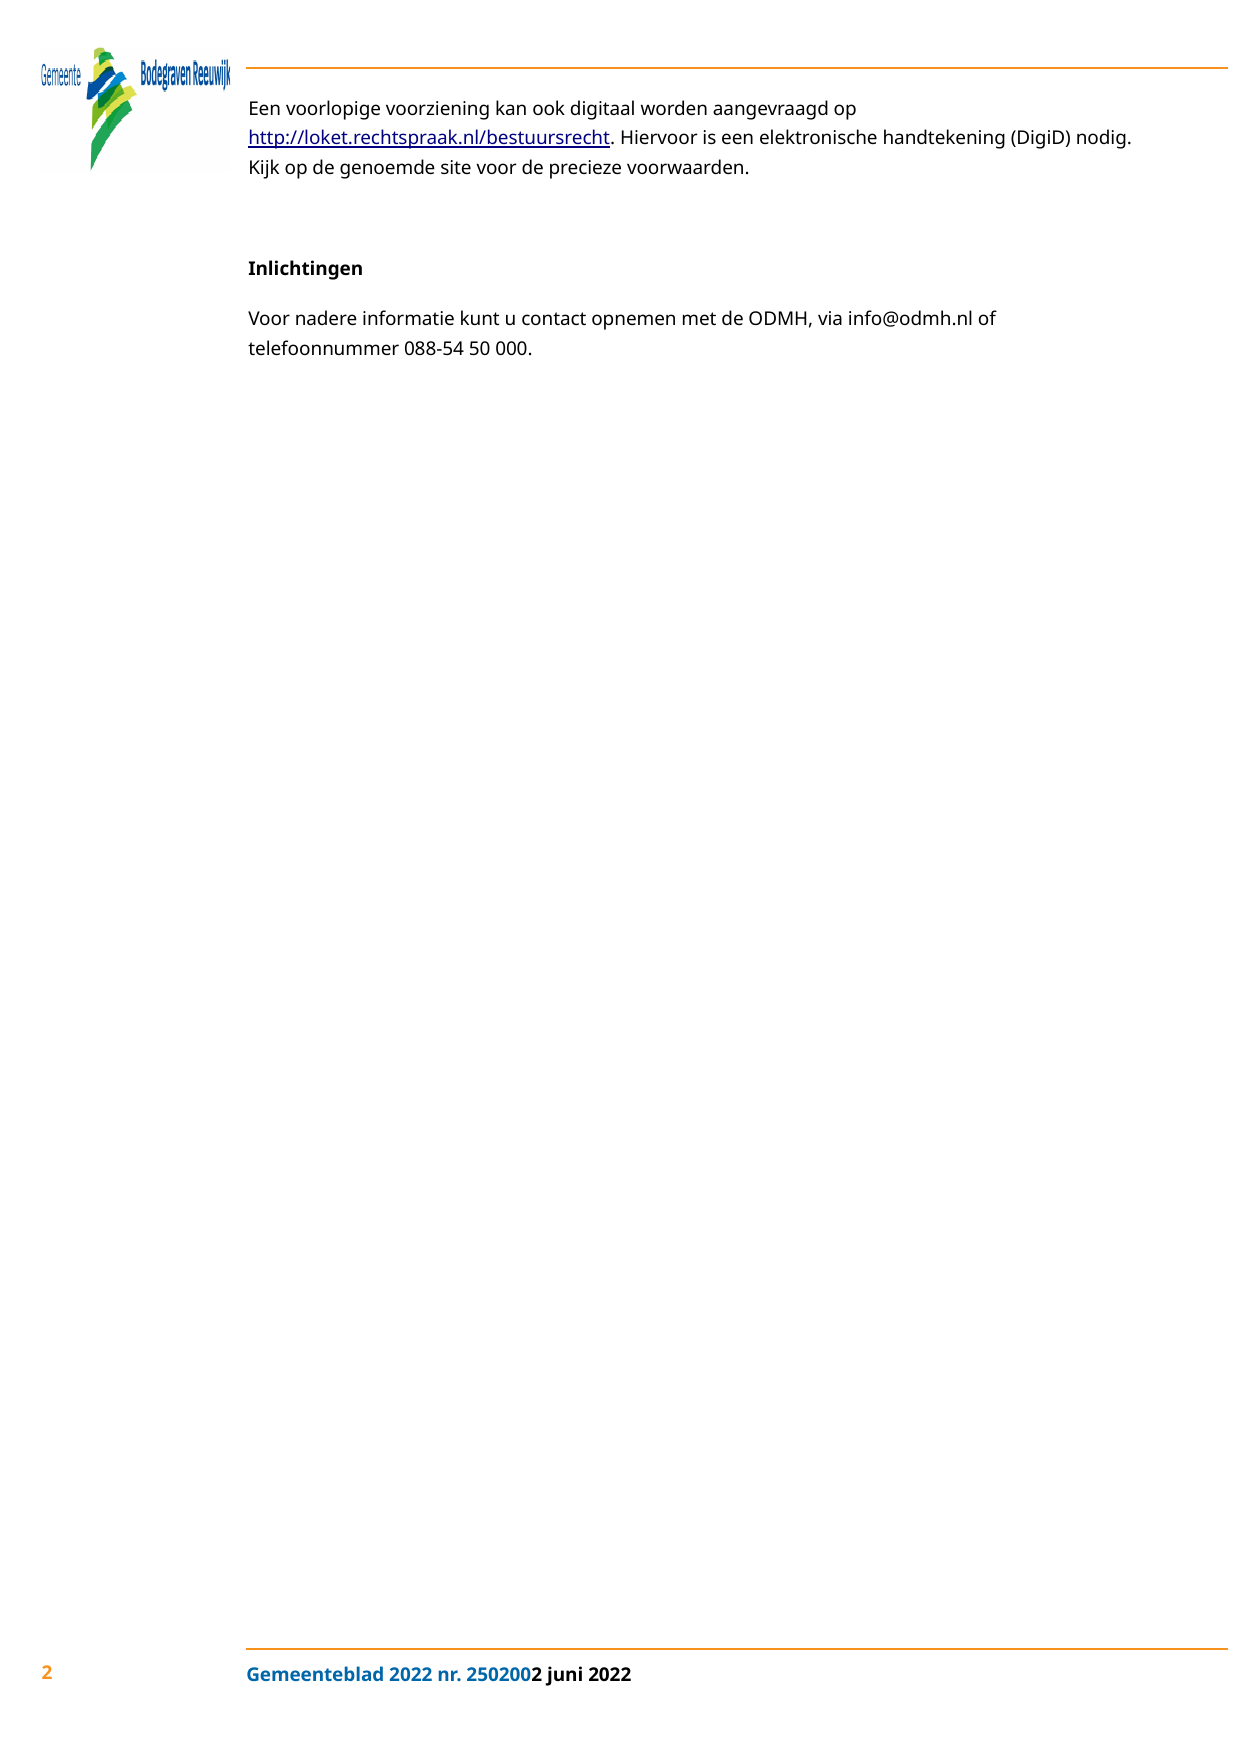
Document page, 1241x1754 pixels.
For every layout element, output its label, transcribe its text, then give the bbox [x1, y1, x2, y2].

text Een voorlopige voorziening kan ook digitaal worden aangevraagd op http://loket.rechtspraak.nl/bestuursrecht. Hiervoor is een elektronische handtekening (DigiD) nodig. Kijk op de genoemde site voor de precieze voorwaarden. [248, 95, 1152, 180]
picture [41, 47, 231, 172]
text Voor nadere informatie kunt u contact opnemen met de ODMH, via info@odmh.nl of telefoonnummer 088-54 50 000. [248, 305, 1152, 361]
text Inlichtingen [248, 255, 1152, 281]
